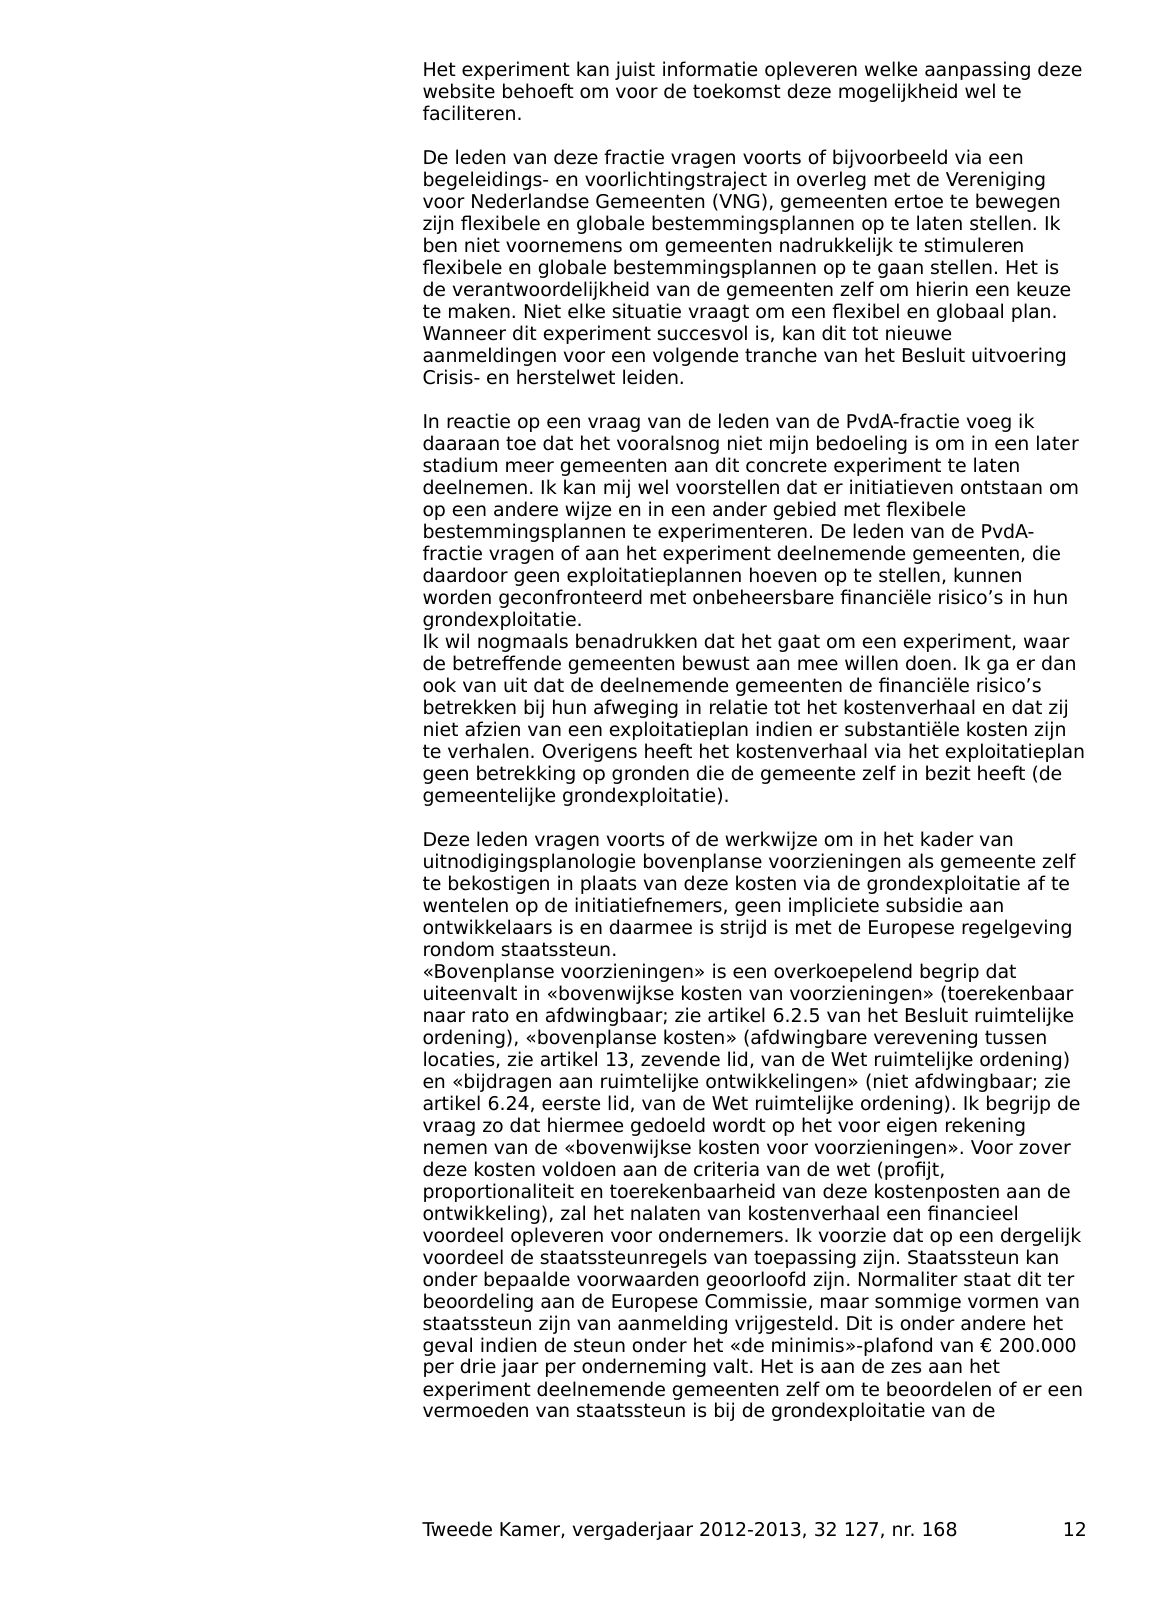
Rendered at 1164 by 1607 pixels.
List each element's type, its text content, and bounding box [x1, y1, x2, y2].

text De leden van deze fractie vragen voorts of bijvoorbeeld via een begeleidings- en voorlichtingstraject in overleg met de Vereniging voor Nederlandse Gemeenten (VNG), gemeenten ertoe te bewegen zijn flexibele en globale bestemmingsplannen op te laten stellen. Ik ben niet voornemens om gemeenten nadrukkelijk te stimuleren flexibele en globale bestemmingsplannen op te gaan stellen. Het is de verantwoordelijkheid van de gemeenten zelf om hierin een keuze te maken. Niet elke situatie vraagt om een flexibel en globaal plan. Wanneer dit experiment succesvol is, kan dit tot nieuwe aanmeldingen voor een volgende tranche van het Besluit uitvoering Crisis- en herstelwet leiden. [422, 147, 1087, 389]
text Het experiment kan juist informatie opleveren welke aanpassing deze website behoeft om voor de toekomst deze mogelijkheid wel te faciliteren. [422, 59, 1087, 125]
text Ik wil nogmaals benadrukken dat het gaat om een experiment, waar de betreffende gemeenten bewust aan mee willen doen. Ik ga er dan ook van uit dat de deelnemende gemeenten de financiële risico’s betrekken bij hun afweging in relatie tot het kostenverhaal en dat zij niet afzien van een exploitatieplan indien er substantiële kosten zijn te verhalen. Overigens heeft het kostenverhaal via het exploitatieplan geen betrekking op gronden die de gemeente zelf in bezit heeft (de gemeentelijke grondexploitatie). [422, 631, 1087, 807]
text Deze leden vragen voorts of de werkwijze om in het kader van uitnodigingsplanologie bovenplanse voorzieningen als gemeente zelf te bekostigen in plaats van deze kosten via de grondexploitatie af te wentelen op de initiatiefnemers, geen impliciete subsidie aan ontwikkelaars is en daarmee is strijd is met de Europese regelgeving rondom staatssteun. [422, 829, 1087, 961]
text «Bovenplanse voorzieningen» is een overkoepelend begrip dat uiteenvalt in «bovenwijkse kosten van voorzieningen» (toerekenbaar naar rato en afdwingbaar; zie artikel 6.2.5 van het Besluit ruimtelijke ordening), «bovenplanse kosten» (afdwingbare verevening tussen locaties, zie artikel 13, zevende lid, van de Wet ruimtelijke ordening) en «bijdragen aan ruimtelijke ontwikkelingen» (niet afdwingbaar; zie artikel 6.24, eerste lid, van de Wet ruimtelijke ordening). Ik begrijp de vraag zo dat hiermee gedoeld wordt op het voor eigen rekening nemen van de «bovenwijkse kosten voor voorzieningen». Voor zover deze kosten voldoen aan de criteria van de wet (profijt, proportionaliteit en toerekenbaarheid van deze kostenposten aan de ontwikkeling), zal het nalaten van kostenverhaal een financieel voordeel opleveren voor ondernemers. Ik voorzie dat op een dergelijk voordeel de staatssteunregels van toepassing zijn. Staatssteun kan onder bepaalde voorwaarden geoorloofd zijn. Normaliter staat dit ter beoordeling aan de Europese Commissie, maar sommige vormen van staatssteun zijn van aanmelding vrijgesteld. Dit is onder andere het geval indien de steun onder het «de minimis»-plafond van € 200.000 per drie jaar per onderneming valt. Het is aan de zes aan het experiment deelnemende gemeenten zelf om te beoordelen of er een vermoeden van staatssteun is bij de grondexploitatie van de [422, 961, 1087, 1422]
text In reactie op een vraag van de leden van de PvdA-fractie voeg ik daaraan toe dat het vooralsnog niet mijn bedoeling is om in een later stadium meer gemeenten aan dit concrete experiment te laten deelnemen. Ik kan mij wel voorstellen dat er initiatieven ontstaan om op een andere wijze en in een ander gebied met flexibele bestemmingsplannen te experimenteren. De leden van de PvdA-fractie vragen of aan het experiment deelnemende gemeenten, die daardoor geen exploitatieplannen hoeven op te stellen, kunnen worden geconfronteerd met onbeheersbare financiële risico’s in hun grondexploitatie. [422, 411, 1087, 631]
